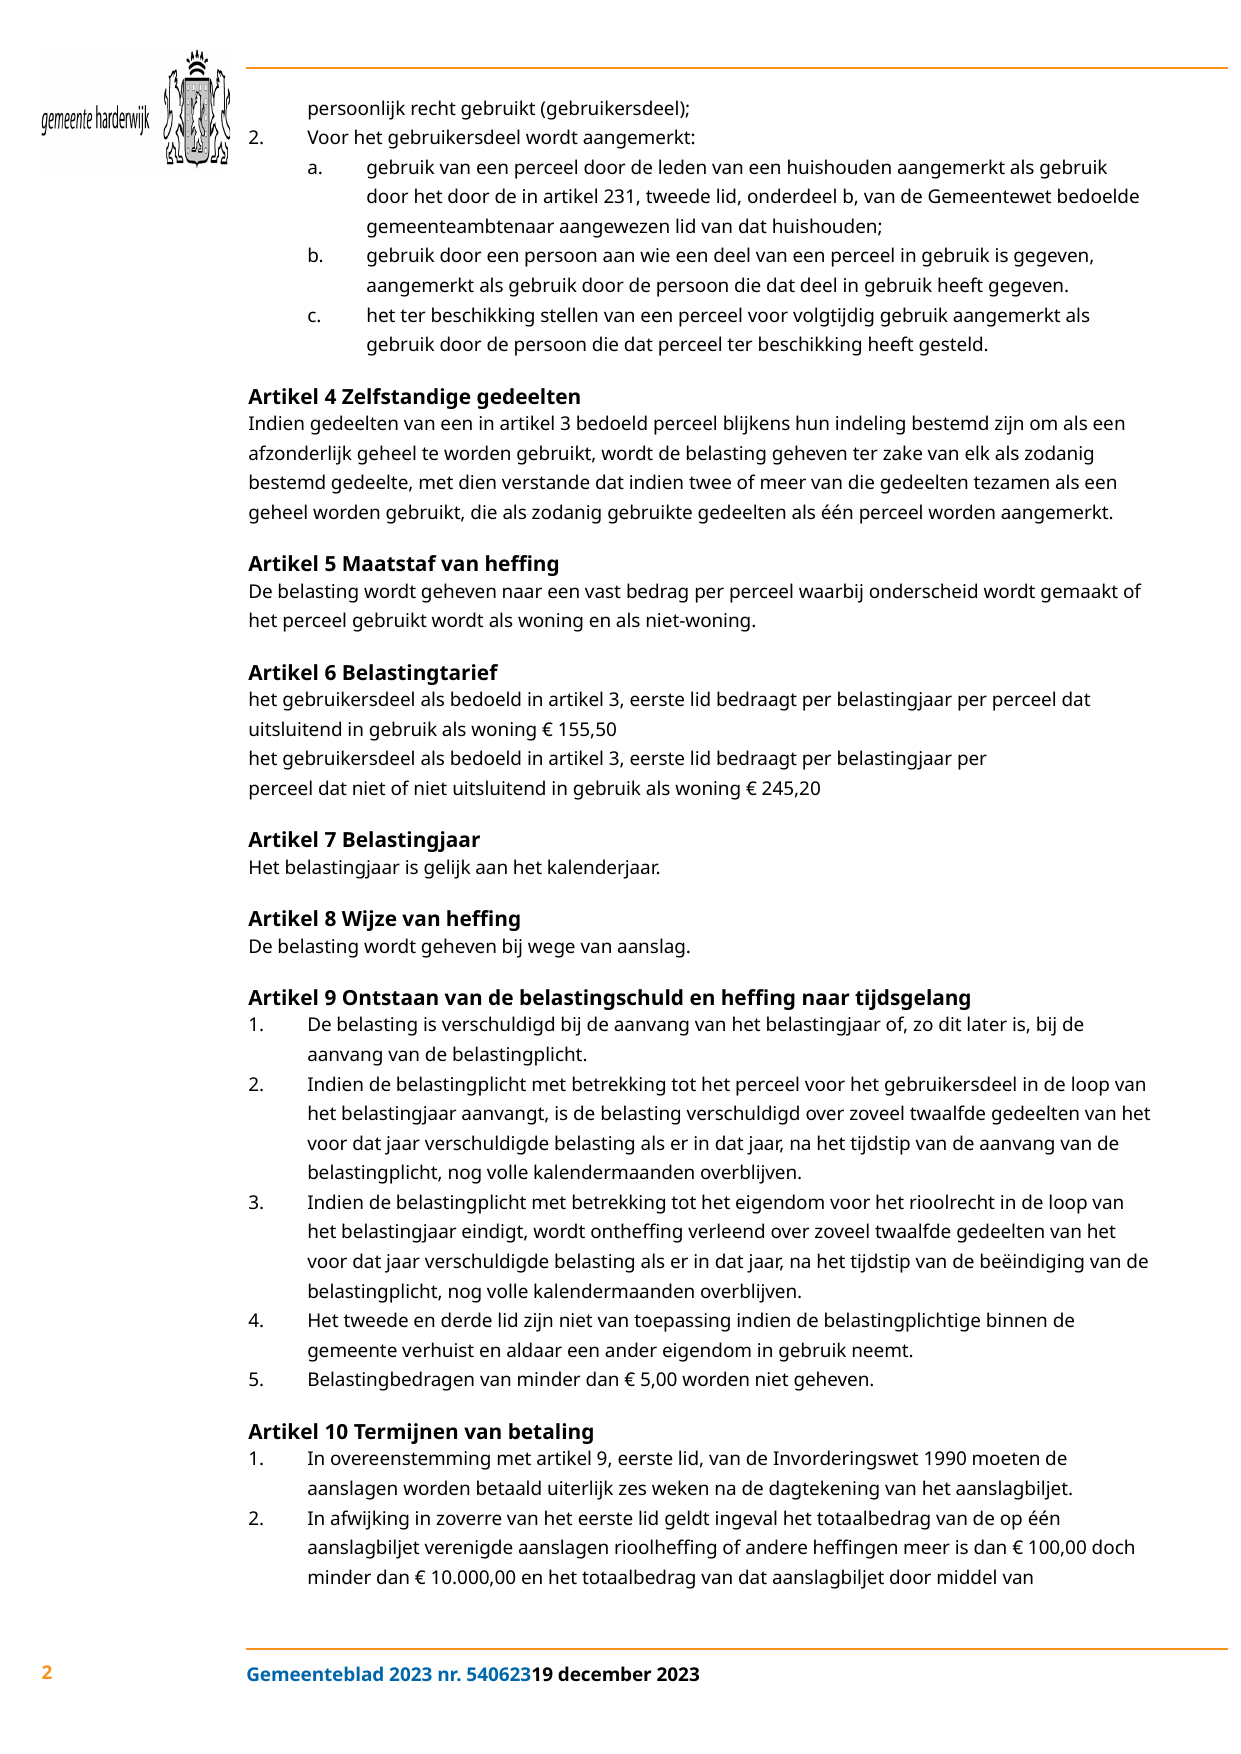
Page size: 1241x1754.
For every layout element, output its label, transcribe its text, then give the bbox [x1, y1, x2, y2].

text Indien gedeelten van een in artikel 3 bedoeld perceel blijkens hun indeling bestemd zijn om als een afzonderlijk geheel te worden gebruikt, wordt de belasting geheven ter zake van elk als zodanig bestemd gedeelte, met dien verstande dat indien twee of meer van die gedeelten tezamen als een geheel worden gebruikt, die als zodanig gebruikte gedeelten als één perceel worden aangemerkt. [248, 410, 1152, 525]
text perceel dat niet of niet uitsluitend in gebruik als woning € 245,20 [248, 775, 1152, 801]
list De belasting is verschuldigd bij de aanvang van het belastingjaar of, zo dit later is, bij de aanvang van de belastingplicht. [248, 1012, 1152, 1067]
text Artikel 5 Maatstaf van heffing [248, 549, 1152, 578]
text Artikel 7 Belastingjaar [248, 826, 1152, 854]
text Artikel 10 Termijnen van betaling [248, 1417, 1152, 1446]
list Indien de belastingplicht met betrekking tot het eigendom voor het rioolrecht in de loop van het belastingjaar eindigt, wordt ontheffing verleend over zoveel twaalfde gedeelten van het voor dat jaar verschuldigde belasting als er in dat jaar, na het tijdstip van de beëindiging van de belastingplicht, nog volle kalendermaanden overblijven. [248, 1189, 1152, 1304]
list Indien de belastingplicht met betrekking tot het perceel voor het gebruikersdeel in de loop van het belastingjaar aanvangt, is de belasting verschuldigd over zoveel twaalfde gedeelten van het voor dat jaar verschuldigde belasting als er in dat jaar, na het tijdstip van de aanvang van de belastingplicht, nog volle kalendermaanden overblijven. [248, 1071, 1152, 1185]
list In overeenstemming met artikel 9, eerste lid, van de Invorderingswet 1990 moeten de aanslagen worden betaald uiterlijk zes weken na de dagtekening van het aanslagbiljet. [248, 1446, 1152, 1501]
text De belasting wordt geheven bij wege van aanslag. [248, 933, 1152, 958]
text Artikel 4 Zelfstandige gedeelten [248, 382, 1152, 410]
text Artikel 8 Wijze van heffing [248, 904, 1152, 933]
list In afwijking in zoverre van het eerste lid geldt ingeval het totaalbedrag van de op één aanslagbiljet verenigde aanslagen rioolheffing of andere heffingen meer is dan € 100,00 doch minder dan € 10.000,00 en het totaalbedrag van dat aanslagbiljet door middel van [248, 1505, 1152, 1589]
list persoonlijk recht gebruikt (gebruikersdeel); [248, 95, 1152, 121]
list het ter beschikking stellen van een perceel voor volgtijdig gebruik aangemerkt als gebruik door de persoon die dat perceel ter beschikking heeft gesteld. [307, 302, 1152, 357]
list Het tweede en derde lid zijn niet van toepassing indien de belastingplichtige binnen de gemeente verhuist en aldaar een ander eigendom in gebruik neemt. [248, 1307, 1152, 1363]
text het gebruikersdeel als bedoeld in artikel 3, eerste lid bedraagt per belastingjaar per [248, 746, 1152, 771]
text Het belastingjaar is gelijk aan het kalenderjaar. [248, 854, 1152, 880]
text Artikel 9 Ontstaan van de belastingschuld en heffing naar tijdsgelang [248, 983, 1152, 1012]
list Voor het gebruikersdeel wordt aangemerkt: [248, 124, 1152, 150]
text De belasting wordt geheven naar een vast bedrag per perceel waarbij onderscheid wordt gemaakt of het perceel gebruikt wordt als woning en als niet-woning. [248, 578, 1152, 633]
text het gebruikersdeel als bedoeld in artikel 3, eerste lid bedraagt per belastingjaar per perceel dat uitsluitend in gebruik als woning € 155,50 [248, 686, 1152, 742]
list gebruik door een persoon aan wie een deel van een perceel in gebruik is gegeven, aangemerkt als gebruik door de persoon die dat deel in gebruik heeft gegeven. [307, 243, 1152, 298]
list gebruik van een perceel door de leden van een huishouden aangemerkt als gebruik door het door de in artikel 231, tweede lid, onderdeel b, van de Gemeentewet bedoelde gemeenteambtenaar aangewezen lid van dat huishouden; [307, 154, 1152, 239]
list Belastingbedragen van minder dan € 5,00 worden niet geheven. [248, 1367, 1152, 1392]
picture [41, 47, 231, 172]
text Artikel 6 Belastingtarief [248, 658, 1152, 686]
